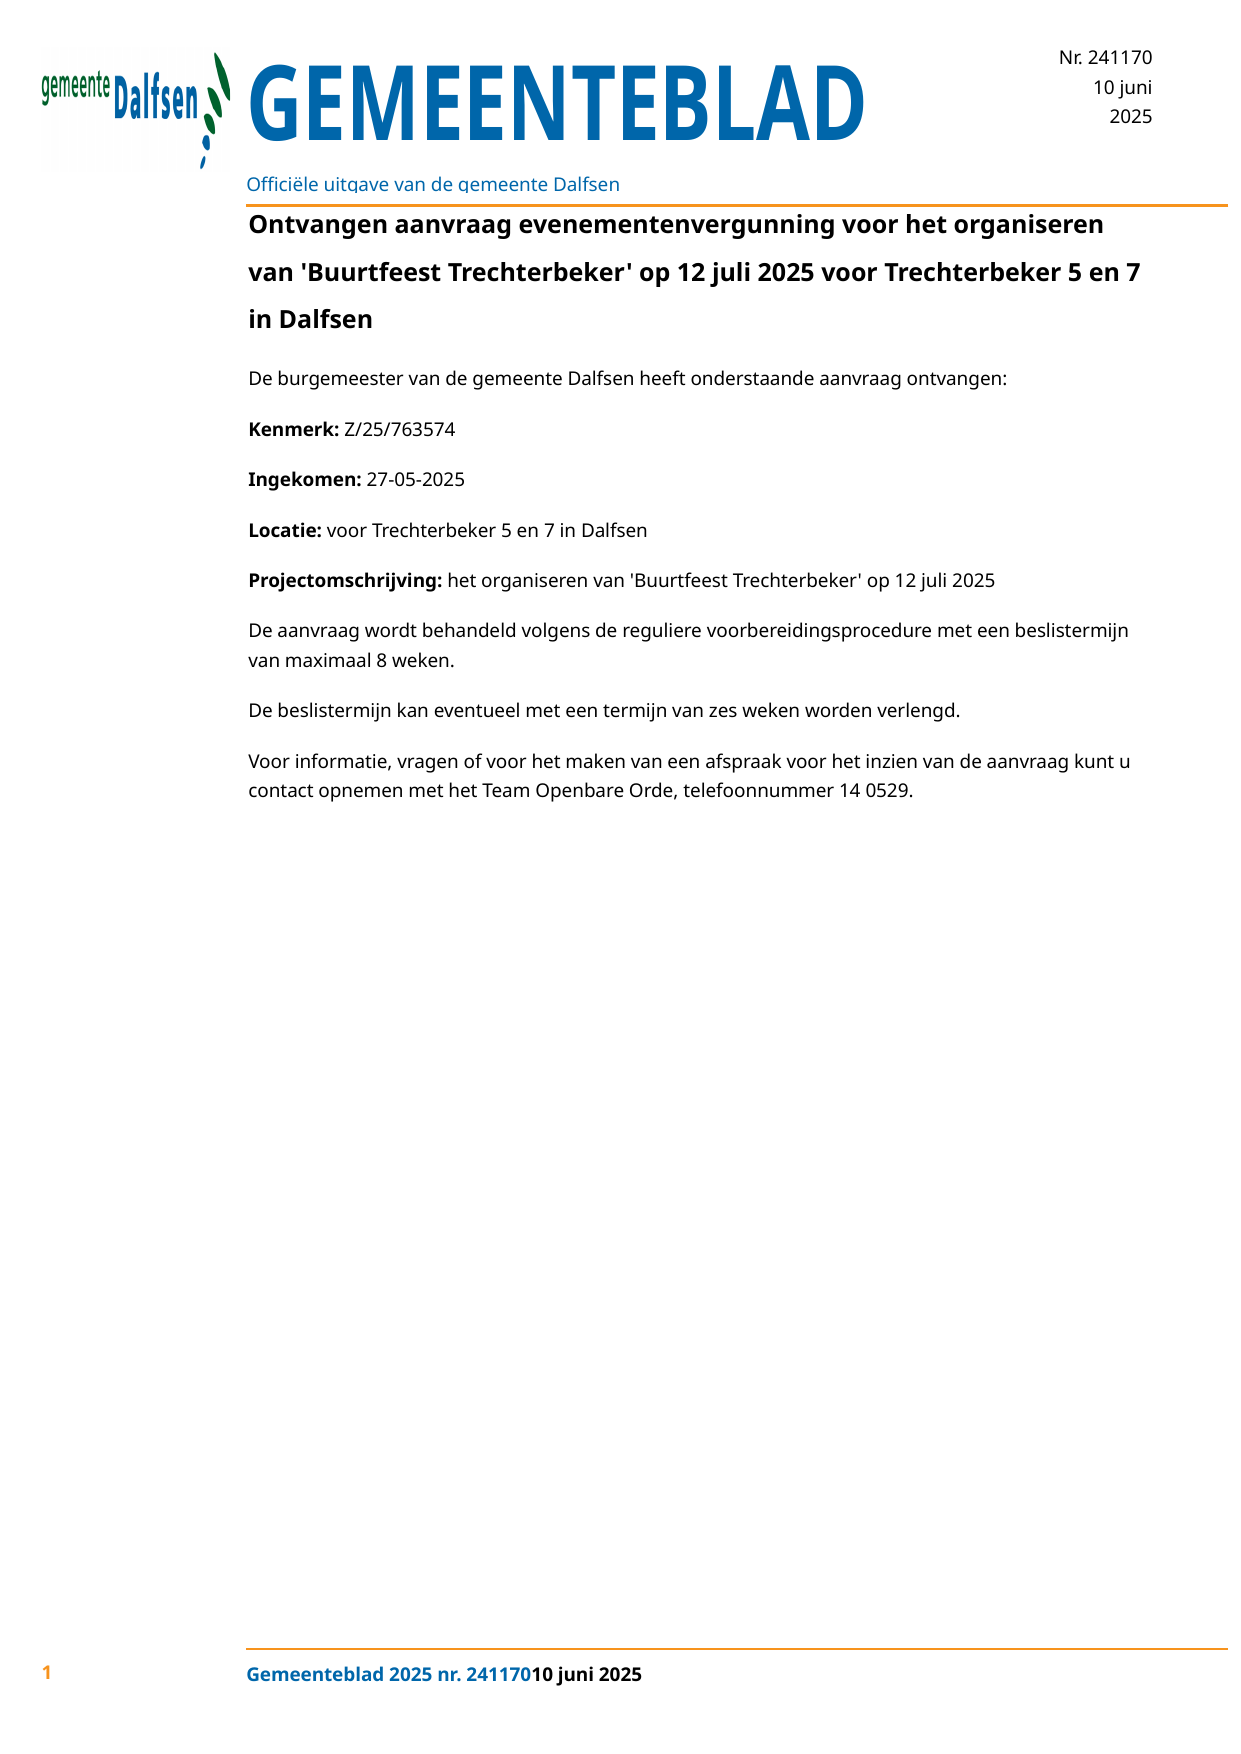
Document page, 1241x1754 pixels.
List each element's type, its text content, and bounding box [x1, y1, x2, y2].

text Projectomschrijving: het organiseren van 'Buurtfeest Trechterbeker' op 12 juli 2025 [248, 567, 1152, 593]
text Ontvangen aanvraag evenementenvergunning voor het organiseren van 'Buurtfeest Trechterbeker' op 12 juli 2025 voor Trechterbeker 5 en 7 in Dalfsen [248, 207, 1152, 336]
text Voor informatie, vragen of voor het maken van een afspraak voor het inzien van de aanvraag kunt u contact opnemen met het Team Openbare Orde, telefoonnummer 14 0529. [248, 748, 1152, 803]
text Locatie: voor Trechterbeker 5 en 7 in Dalfsen [248, 517, 1152, 542]
text De aanvraag wordt behandeld volgens de reguliere voorbereidingsprocedure met een beslistermijn van maximaal 8 weken. [248, 618, 1152, 673]
text De burgemeester van de gemeente Dalfsen heeft onderstaande aanvraag ontvangen: [248, 366, 1152, 391]
picture [41, 47, 231, 172]
text De beslistermijn kan eventueel met een termijn van zes weken worden verlengd. [248, 698, 1152, 723]
text Kenmerk: Z/25/763574 [248, 416, 1152, 442]
text Ingekomen: 27-05-2025 [248, 466, 1152, 492]
